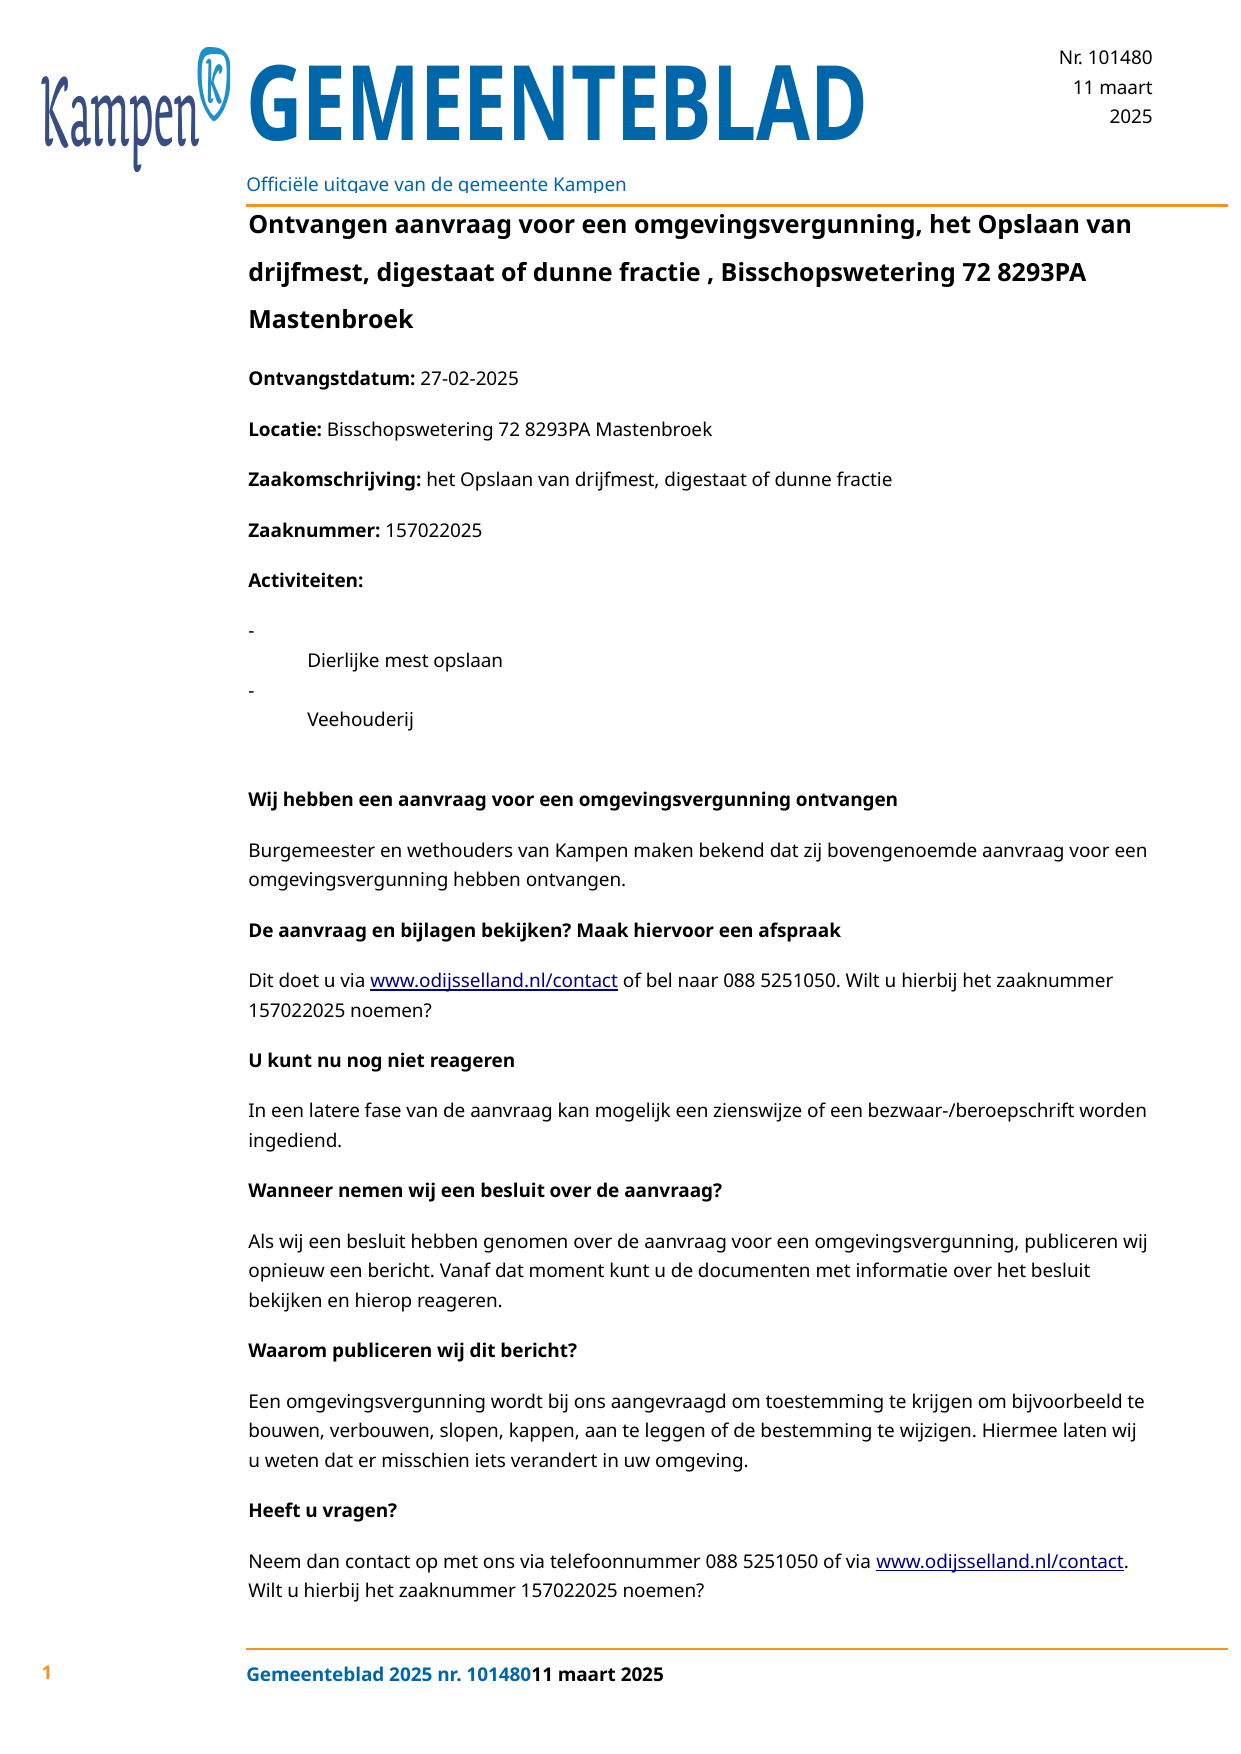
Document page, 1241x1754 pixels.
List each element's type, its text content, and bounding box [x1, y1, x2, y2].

text Locatie: Bisschopswetering 72 8293PA Mastenbroek [248, 416, 1152, 442]
list Dierlijke mest opslaan [248, 647, 1152, 673]
text Wij hebben een aanvraag voor een omgevingsvergunning ontvangen [248, 786, 1152, 812]
picture [41, 47, 231, 172]
text Ontvangstdatum: 27-02-2025 [248, 366, 1152, 391]
text Als wij een besluit hebben genomen over de aanvraag voor een omgevingsvergunning, publiceren wij opnieuw een bericht. Vanaf dat moment kunt u de documenten met informatie over het besluit bekijken en hierop reageren. [248, 1228, 1152, 1313]
text Zaakomschrijving: het Opslaan van drijfmest, digestaat of dunne fractie [248, 466, 1152, 492]
text U kunt nu nog niet reageren [248, 1047, 1152, 1073]
text Neem dan contact op met ons via telefoonnummer 088 5251050 of via www.odijsselland.nl/contact. Wilt u hierbij het zaaknummer 157022025 noemen? [248, 1548, 1152, 1603]
text Zaaknummer: 157022025 [248, 517, 1152, 542]
text In een latere fase van de aanvraag kan mogelijk een zienswijze of een bezwaar-/beroepschrift worden ingediend. [248, 1098, 1152, 1153]
text Activiteiten: [248, 567, 1152, 593]
text Burgemeester en wethouders van Kampen maken bekend dat zij bovengenoemde aanvraag voor een omgevingsvergunning hebben ontvangen. [248, 837, 1152, 892]
text Wanneer nemen wij een besluit over de aanvraag? [248, 1178, 1152, 1203]
list Veehouderij [248, 706, 1152, 732]
text Waarom publiceren wij dit bericht? [248, 1338, 1152, 1363]
text Dit doet u via www.odijsselland.nl/contact of bel naar 088 5251050. Wilt u hierbij het zaaknummer 157022025 noemen? [248, 967, 1152, 1022]
text Heeft u vragen? [248, 1498, 1152, 1523]
text Ontvangen aanvraag voor een omgevingsvergunning, het Opslaan van drijfmest, digestaat of dunne fractie , Bisschopswetering 72 8293PA Mastenbroek [248, 207, 1152, 336]
text Een omgevingsvergunning wordt bij ons aangevraagd om toestemming te krijgen om bijvoorbeeld te bouwen, verbouwen, slopen, kappen, aan te leggen of de bestemming te wijzigen. Hiermee laten wij u weten dat er misschien iets verandert in uw omgeving. [248, 1388, 1152, 1473]
text De aanvraag en bijlagen bekijken? Maak hiervoor een afspraak [248, 917, 1152, 942]
